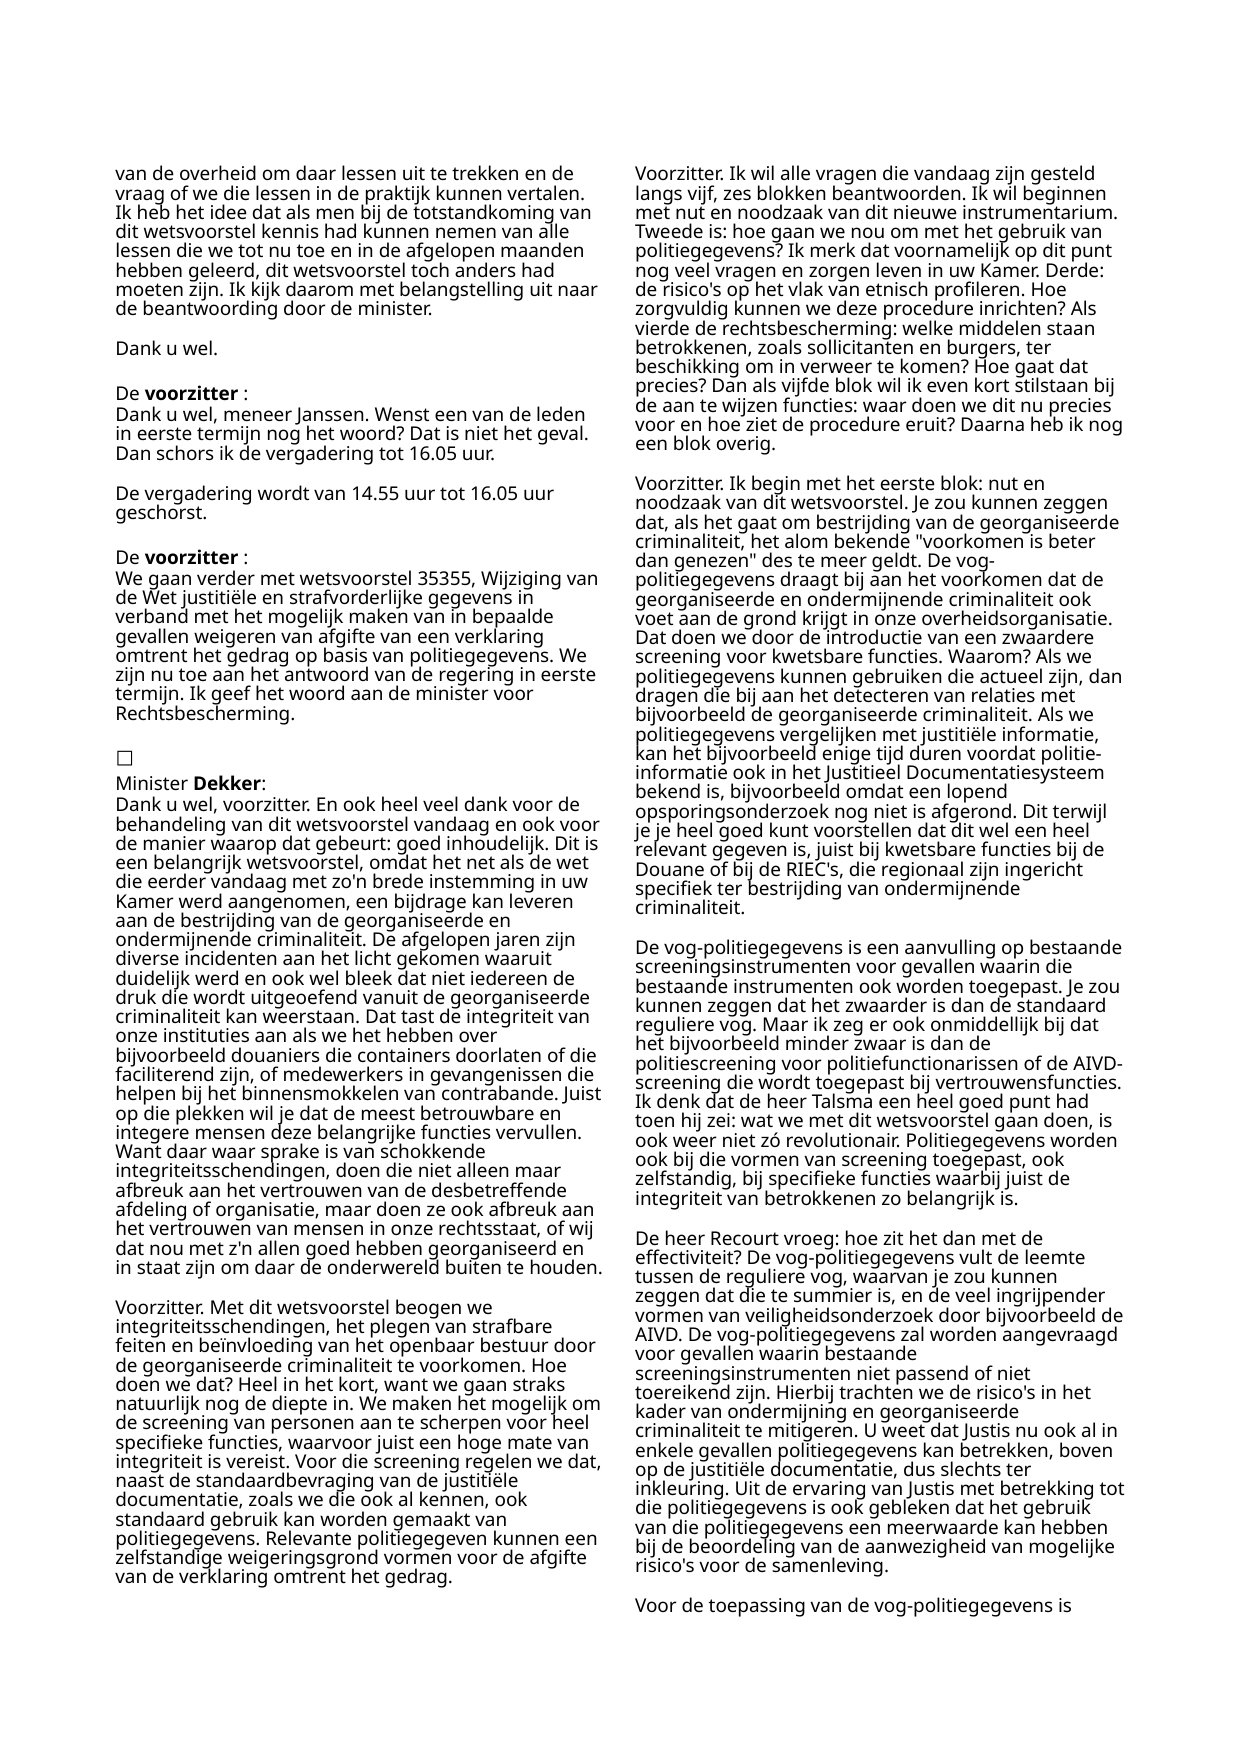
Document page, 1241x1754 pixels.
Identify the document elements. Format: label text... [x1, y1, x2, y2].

text De heer Recourt vroeg: hoe zit het dan met de effectiviteit? De vog-politiegegevens vult de leemte tussen de reguliere vog, waarvan je zou kunnen zeggen dat die te summier is, en de veel ingrijpender vormen van veiligheidsonderzoek door bijvoorbeeld de AIVD. De vog-politiegegevens zal worden aangevraagd voor gevallen waarin bestaande screeningsinstrumenten niet passend of niet toereikend zijn. Hierbij trachten we de risico's in het kader van ondermijning en georganiseerde criminaliteit te mitigeren. U weet dat Justis nu ook al in enkele gevallen politiegegevens kan betrekken, boven op de justitiële documentatie, dus slechts ter inkleuring. Uit de ervaring van Justis met betrekking tot die politiegegevens is ook gebleken dat het gebruik van die politiegegevens een meerwaarde kan hebben bij de beoordeling van de aanwezigheid van mogelijke risico's voor de samenleving. [635, 1229, 1125, 1576]
text ⬜ [115, 745, 605, 771]
text Dank u wel, voorzitter. En ook heel veel dank voor de behandeling van dit wetsvoorstel vandaag en ook voor de manier waarop dat gebeurt: goed inhoudelijk. Dit is een belangrijk wetsvoorstel, omdat het net als de wet die eerder vandaag met zo'n brede instemming in uw Kamer werd aangenomen, een bijdrage kan leveren aan de bestrijding van de georganiseerde en ondermijnende criminaliteit. De afgelopen jaren zijn diverse incidenten aan het licht gekomen waaruit duidelijk werd en ook wel bleek dat niet iedereen de druk die wordt uitgeoefend vanuit de georganiseerde criminaliteit kan weerstaan. Dat tast de integriteit van onze instituties aan als we het hebben over bijvoorbeeld douaniers die containers doorlaten of die faciliterend zijn, of medewerkers in gevangenissen die helpen bij het binnensmokkelen van contrabande. Juist op die plekken wil je dat de meest betrouwbare en integere mensen deze belangrijke functies vervullen. Want daar waar sprake is van schokkende integriteitsschendingen, doen die niet alleen maar afbreuk aan het vertrouwen van de desbetreffende afdeling of organisatie, maar doen ze ook afbreuk aan het vertrouwen van mensen in onze rechtsstaat, of wij dat nou met z'n allen goed hebben georganiseerd en in staat zijn om daar de onderwereld buiten te houden. [115, 796, 605, 1278]
text Dank u wel. [115, 340, 605, 359]
text We gaan verder met wetsvoorstel 35355, Wijziging van de Wet justitiële en strafvorderlijke gegevens in verband met het mogelijk maken van in bepaalde gevallen weigeren van afgifte van een verklaring omtrent het gedrag op basis van politiegegevens. We zijn nu toe aan het antwoord van de regering in eerste termijn. Ik geef het woord aan de minister voor Rechtsbescherming. [115, 570, 605, 724]
text Voorzitter. Ik begin met het eerste blok: nut en noodzaak van dit wetsvoorstel. Je zou kunnen zeggen dat, als het gaat om bestrijding van de georganiseerde criminaliteit, het alom bekende "voorkomen is beter dan genezen" des te meer geldt. De vog-politiegegevens draagt bij aan het voorkomen dat de georganiseerde en ondermijnende criminaliteit ook voet aan de grond krijgt in onze overheidsorganisatie. Dat doen we door de introductie van een zwaardere screening voor kwetsbare functies. Waarom? Als we politiegegevens kunnen gebruiken die actueel zijn, dan dragen die bij aan het detecteren van relaties met bijvoorbeeld de georganiseerde criminaliteit. Als we politiegegevens vergelijken met justitiële informatie, kan het bijvoorbeeld enige tijd duren voordat politie-informatie ook in het Justitieel Documentatiesysteem bekend is, bijvoorbeeld omdat een lopend opsporingsonderzoek nog niet is afgerond. Dit terwijl je je heel goed kunt voorstellen dat dit wel een heel relevant gegeven is, juist bij kwetsbare functies bij de Douane of bij de RIEC's, die regionaal zijn ingericht specifiek ter bestrijding van ondermijnende criminaliteit. [635, 475, 1125, 918]
text Dank u wel, meneer Janssen. Wenst een van de leden in eerste termijn nog het woord? Dat is niet het geval. Dan schors ik de vergadering tot 16.05 uur. [115, 406, 605, 464]
text De voorzitter : [115, 544, 605, 570]
text De vergadering wordt van 14.55 uur tot 16.05 uur geschorst. [115, 485, 605, 523]
text Voor de toepassing van de vog-politiegegevens is [635, 1597, 1125, 1616]
text Voorzitter. Ik wil alle vragen die vandaag zijn gesteld langs vijf, zes blokken beantwoorden. Ik wil beginnen met nut en noodzaak van dit nieuwe instrumentarium. Tweede is: hoe gaan we nou om met het gebruik van politiegegevens? Ik merk dat voornamelijk op dit punt nog veel vragen en zorgen leven in uw Kamer. Derde: de risico's op het vlak van etnisch profileren. Hoe zorgvuldig kunnen we deze procedure inrichten? Als vierde de rechtsbescherming: welke middelen staan betrokkenen, zoals sollicitanten en burgers, ter beschikking om in verweer te komen? Hoe gaat dat precies? Dan als vijfde blok wil ik even kort stilstaan bij de aan te wijzen functies: waar doen we dit nu precies voor en hoe ziet de procedure eruit? Daarna heb ik nog een blok overig. [635, 165, 1125, 454]
text De voorzitter : [115, 380, 605, 406]
text Minister Dekker: [115, 771, 605, 796]
text Voorzitter. Met dit wetsvoorstel beogen we integriteitsschendingen, het plegen van strafbare feiten en beïnvloeding van het openbaar bestuur door de georganiseerde criminaliteit te voorkomen. Hoe doen we dat? Heel in het kort, want we gaan straks natuurlijk nog de diepte in. We maken het mogelijk om de screening van personen aan te scherpen voor heel specifieke functies, waarvoor juist een hoge mate van integriteit is vereist. Voor die screening regelen we dat, naast de standaardbevraging van de justitiële documentatie, zoals we die ook al kennen, ook standaard gebruik kan worden gemaakt van politiegegevens. Relevante politiegegeven kunnen een zelfstandige weigeringsgrond vormen voor de afgifte van de verklaring omtrent het gedrag. [115, 1299, 605, 1588]
text van de overheid om daar lessen uit te trekken en de vraag of we die lessen in de praktijk kunnen vertalen. Ik heb het idee dat als men bij de totstandkoming van dit wetsvoorstel kennis had kunnen nemen van alle lessen die we tot nu toe en in de afgelopen maanden hebben geleerd, dit wetsvoorstel toch anders had moeten zijn. Ik kijk daarom met belangstelling uit naar de beantwoording door de minister. [115, 165, 605, 319]
text De vog-politiegegevens is een aanvulling op bestaande screeningsinstrumenten voor gevallen waarin die bestaande instrumenten ook worden toegepast. Je zou kunnen zeggen dat het zwaarder is dan de standaard reguliere vog. Maar ik zeg er ook onmiddellijk bij dat het bijvoorbeeld minder zwaar is dan de politiescreening voor politiefunctionarissen of de AIVD-screening die wordt toegepast bij vertrouwensfuncties. Ik denk dat de heer Talsma een heel goed punt had toen hij zei: wat we met dit wetsvoorstel gaan doen, is ook weer niet zó revolutionair. Politiegegevens worden ook bij die vormen van screening toegepast, ook zelfstandig, bij specifieke functies waarbij juist de integriteit van betrokkenen zo belangrijk is. [635, 939, 1125, 1209]
